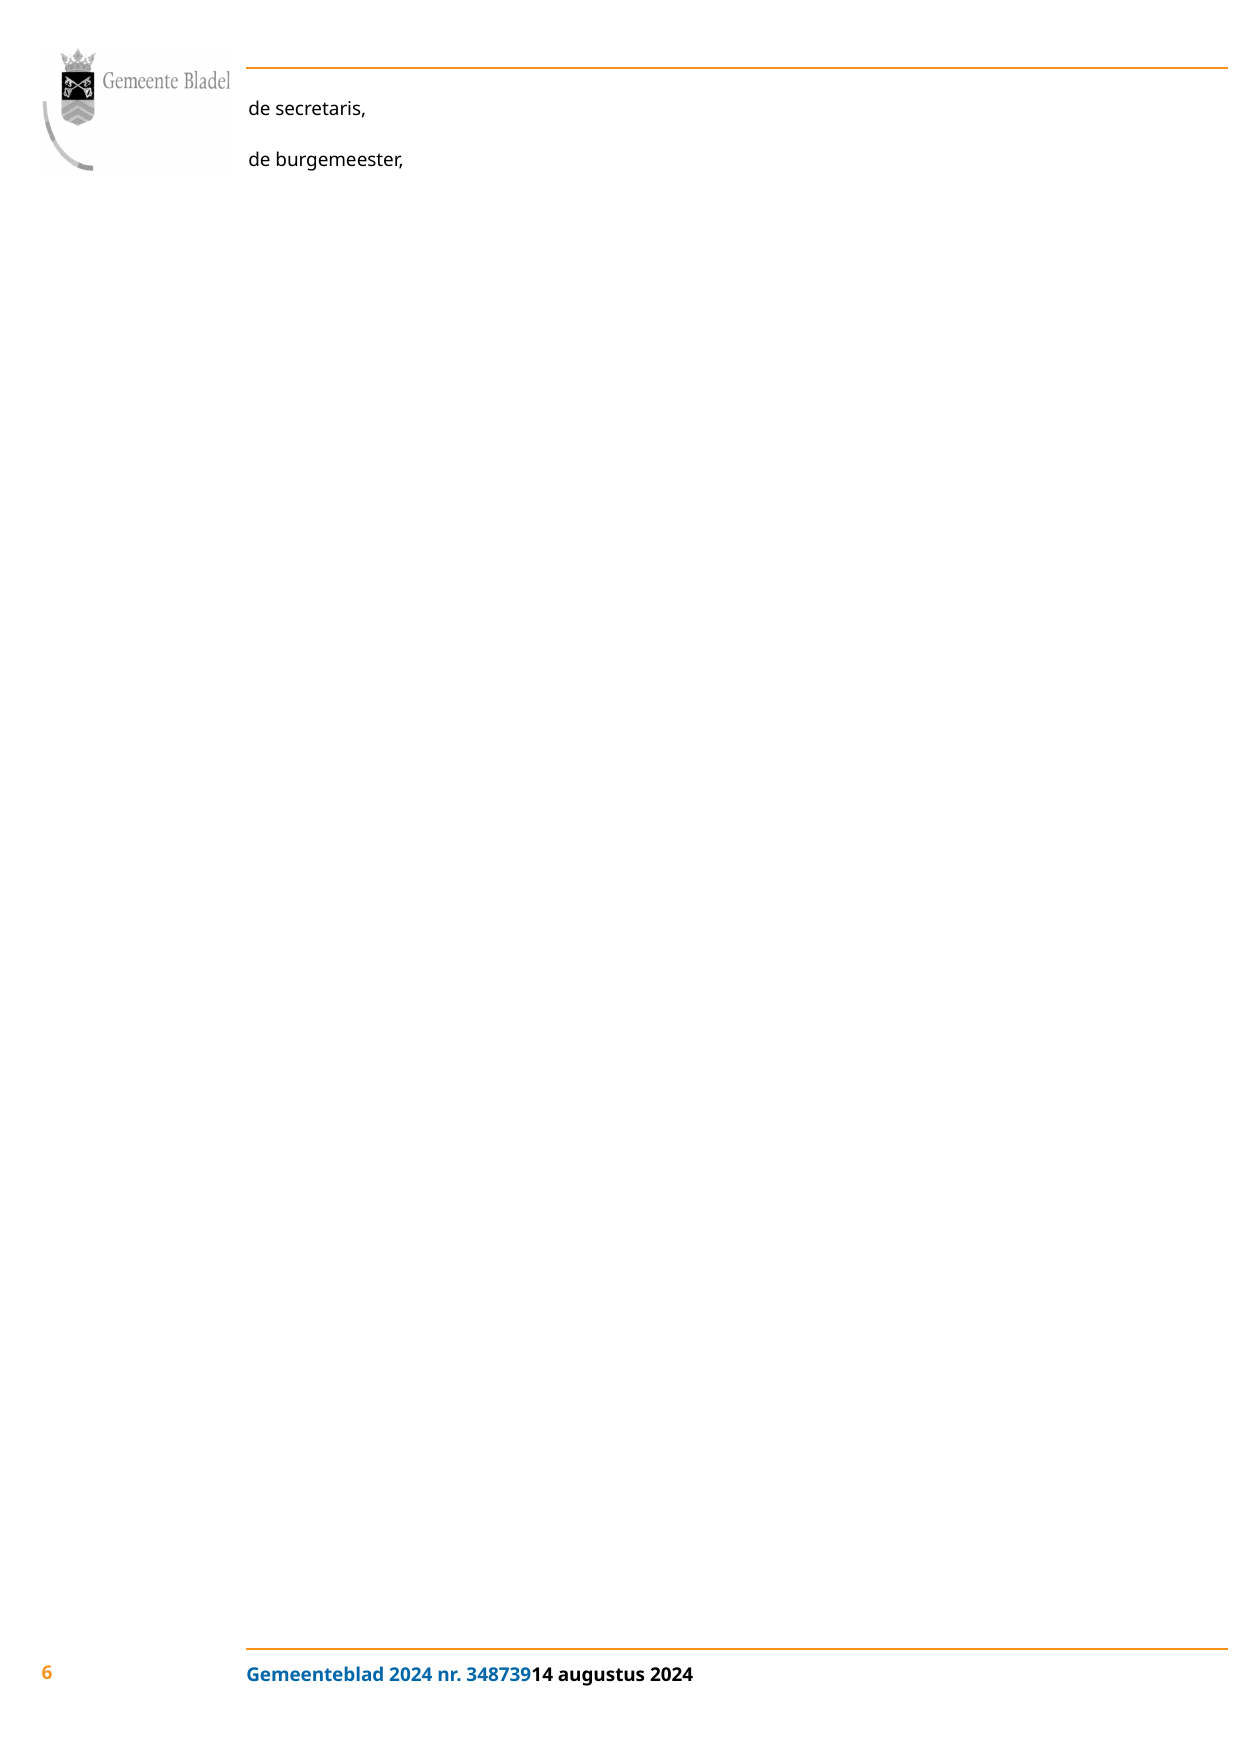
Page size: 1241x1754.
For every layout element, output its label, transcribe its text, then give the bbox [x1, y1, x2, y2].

text de burgemeester, [248, 146, 1152, 172]
text de secretaris, [248, 95, 1152, 121]
picture [41, 47, 231, 172]
